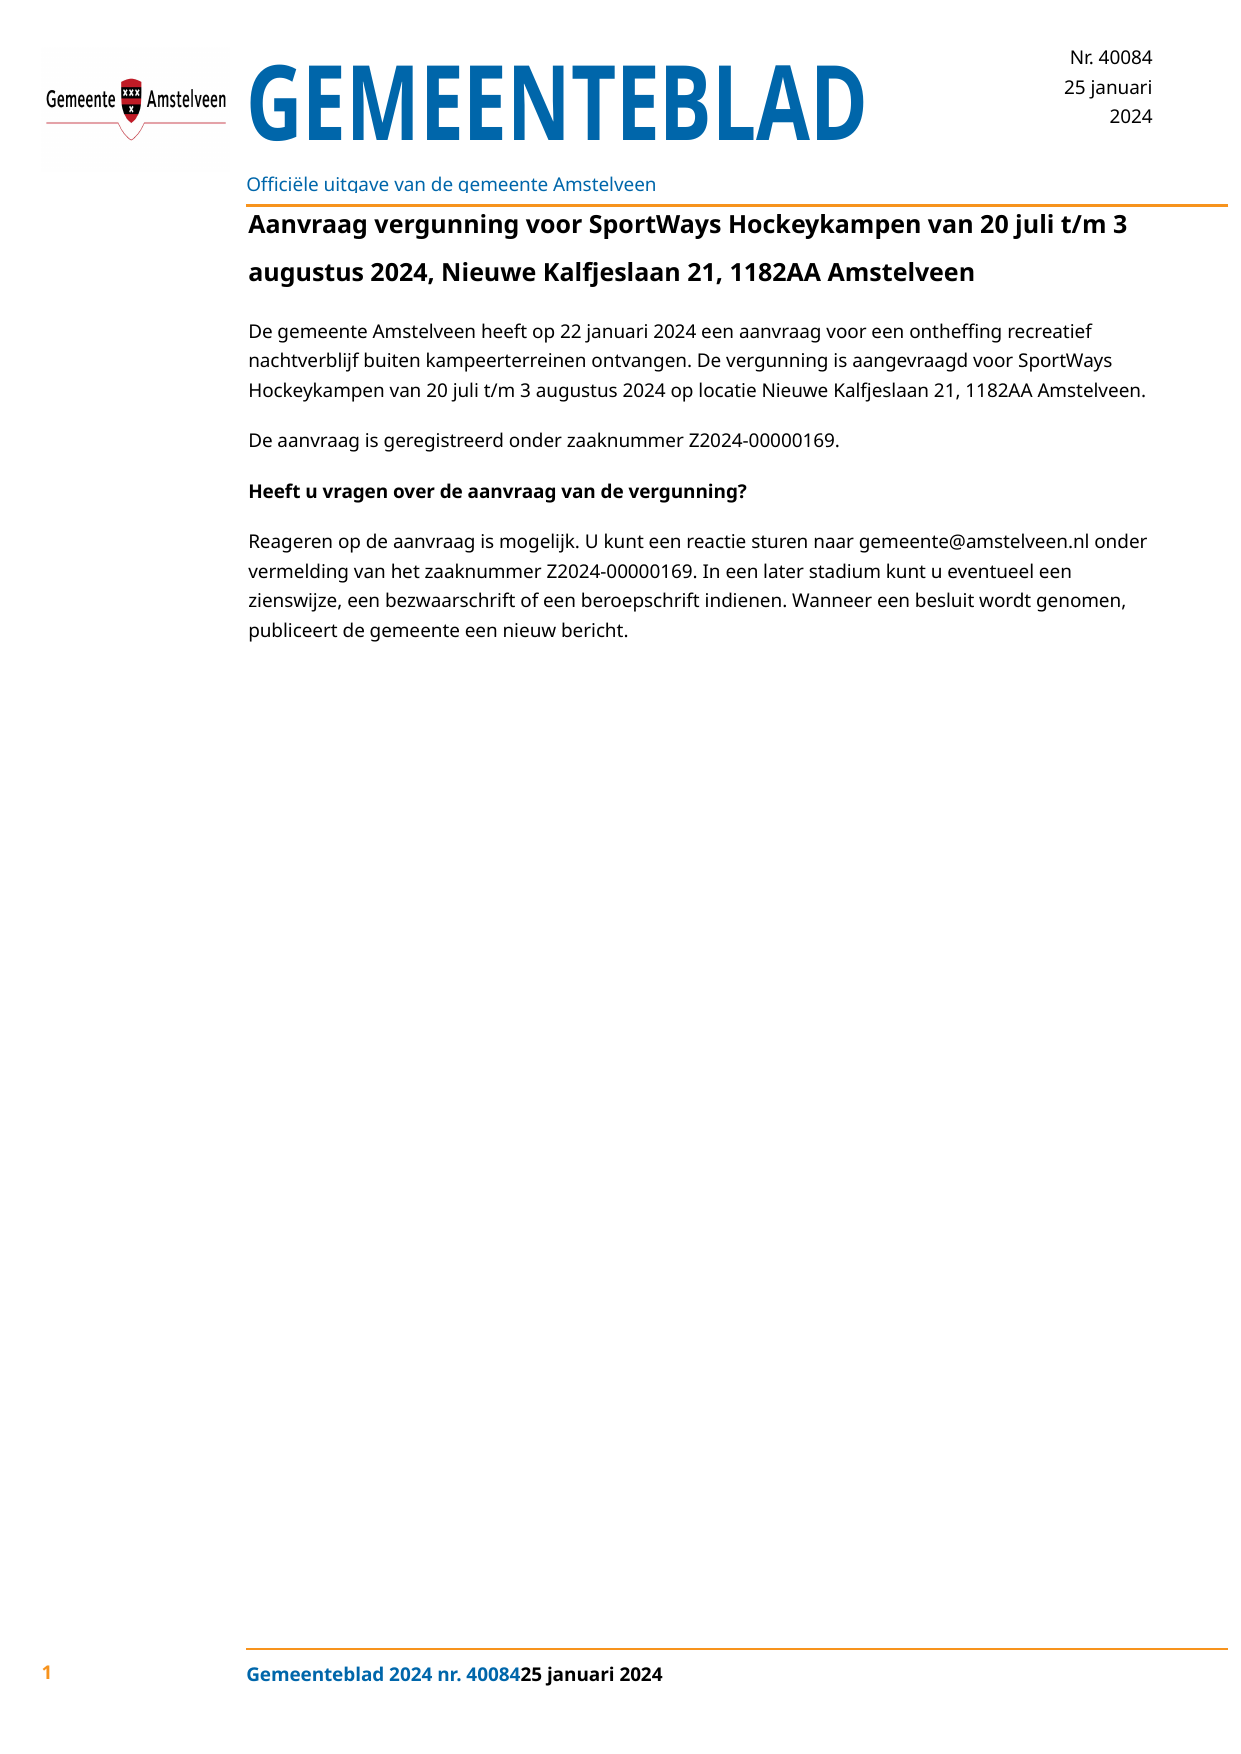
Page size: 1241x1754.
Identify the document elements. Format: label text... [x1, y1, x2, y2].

text Reageren op de aanvraag is mogelijk. U kunt een reactie sturen naar gemeente@amstelveen.nl onder vermelding van het zaaknummer Z2024-00000169. In een later stadium kunt u eventueel een zienswijze, een bezwaarschrift of een beroepschrift indienen. Wanneer een besluit wordt genomen, publiceert de gemeente een nieuw bericht. [248, 528, 1152, 643]
text Heeft u vragen over de aanvraag van de vergunning? [248, 478, 1152, 504]
text Aanvraag vergunning voor SportWays Hockeykampen van 20 juli t/m 3 augustus 2024, Nieuwe Kalfjeslaan 21, 1182AA Amstelveen [248, 207, 1152, 288]
picture [41, 47, 231, 172]
text De gemeente Amstelveen heeft op 22 januari 2024 een aanvraag voor een ontheffing recreatief nachtverblijf buiten kampeerterreinen ontvangen. De vergunning is aangevraagd voor SportWays Hockeykampen van 20 juli t/m 3 augustus 2024 op locatie Nieuwe Kalfjeslaan 21, 1182AA Amstelveen. [248, 318, 1152, 403]
text De aanvraag is geregistreerd onder zaaknummer Z2024-00000169. [248, 427, 1152, 453]
